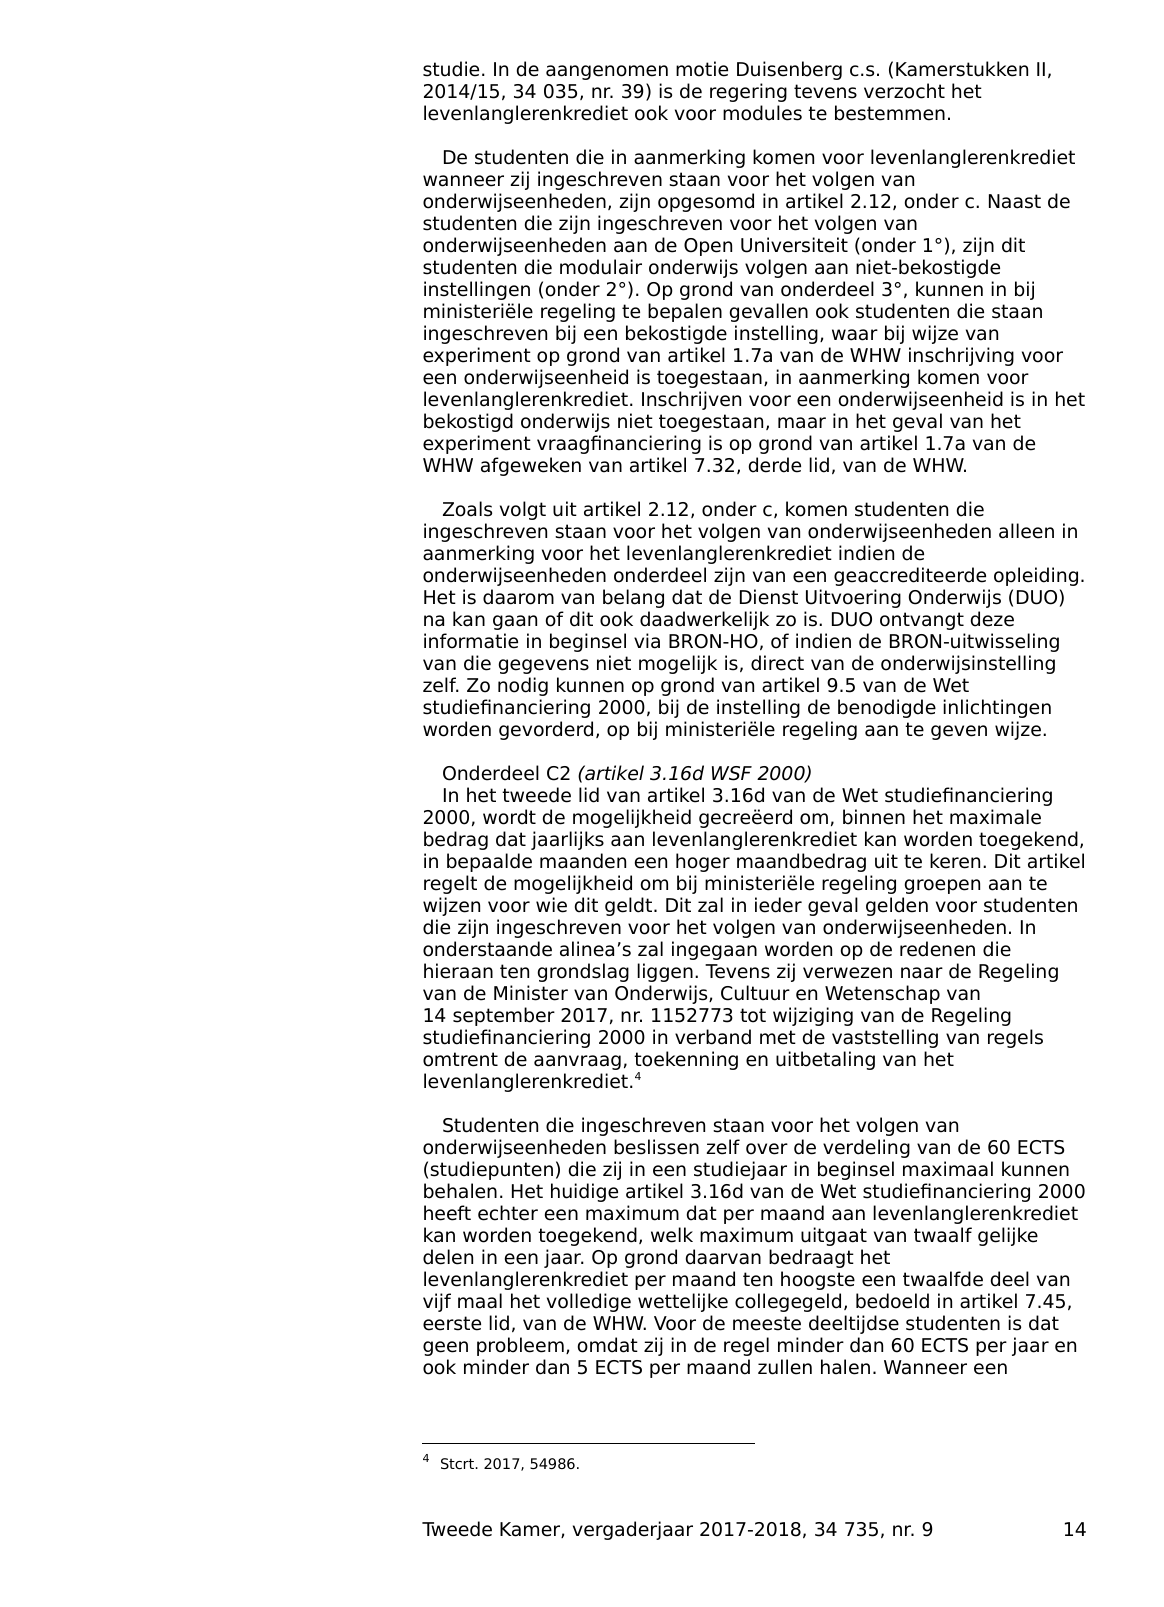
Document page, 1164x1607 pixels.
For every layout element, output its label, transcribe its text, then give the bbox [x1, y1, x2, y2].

text Stcrt. 2017, 54986. [422, 1452, 1087, 1474]
text In het tweede lid van artikel 3.16d van de Wet studiefinanciering 2000, wordt de mogelijkheid gecreëerd om, binnen het maximale bedrag dat jaarlijks aan levenlanglerenkrediet kan worden toegekend, in bepaalde maanden een hoger maandbedrag uit te keren. Dit artikel regelt de mogelijkheid om bij ministeriële regeling groepen aan te wijzen voor wie dit geldt. Dit zal in ieder geval gelden voor studenten die zijn ingeschreven voor het volgen van onderwijseenheden. In onderstaande alinea’s zal ingegaan worden op de redenen die hieraan ten grondslag liggen. Tevens zij verwezen naar de Regeling van de Minister van Onderwijs, Cultuur en Wetenschap van 14 september 2017, nr. 1152773 tot wijziging van de Regeling studiefinanciering 2000 in verband met de vaststelling van regels omtrent de aanvraag, toekenning en uitbetaling van het levenlanglerenkrediet. [422, 785, 1087, 1093]
text studie. In de aangenomen motie Duisenberg c.s. (Kamerstukken II, 2014/15, 34 035, nr. 39) is de regering tevens verzocht het levenlanglerenkrediet ook voor modules te bestemmen. [422, 59, 1087, 125]
text Studenten die ingeschreven staan voor het volgen van onderwijseenheden beslissen zelf over de verdeling van de 60 ECTS (studiepunten) die zij in een studiejaar in beginsel maximaal kunnen behalen. Het huidige artikel 3.16d van de Wet studiefinanciering 2000 heeft echter een maximum dat per maand aan levenlanglerenkrediet kan worden toegekend, welk maximum uitgaat van twaalf gelijke delen in een jaar. Op grond daarvan bedraagt het levenlanglerenkrediet per maand ten hoogste een twaalfde deel van vijf maal het volledige wettelijke collegegeld, bedoeld in artikel 7.45, eerste lid, van de WHW. Voor de meeste deeltijdse studenten is dat geen probleem, omdat zij in de regel minder dan 60 ECTS per jaar en ook minder dan 5 ECTS per maand zullen halen. Wanneer een [422, 1115, 1087, 1379]
text De studenten die in aanmerking komen voor levenlanglerenkrediet wanneer zij ingeschreven staan voor het volgen van onderwijseenheden, zijn opgesomd in artikel 2.12, onder c. Naast de studenten die zijn ingeschreven voor het volgen van onderwijseenheden aan de Open Universiteit (onder 1°), zijn dit studenten die modulair onderwijs volgen aan niet-bekostigde instellingen (onder 2°). Op grond van onderdeel 3°, kunnen in bij ministeriële regeling te bepalen gevallen ook studenten die staan ingeschreven bij een bekostigde instelling, waar bij wijze van experiment op grond van artikel 1.7a van de WHW inschrijving voor een onderwijseenheid is toegestaan, in aanmerking komen voor levenlanglerenkrediet. Inschrijven voor een onderwijseenheid is in het bekostigd onderwijs niet toegestaan, maar in het geval van het experiment vraagfinanciering is op grond van artikel 1.7a van de WHW afgeweken van artikel 7.32, derde lid, van de WHW. [422, 147, 1087, 477]
text Onderdeel C2 (artikel 3.16d WSF 2000) [422, 763, 1087, 785]
text Zoals volgt uit artikel 2.12, onder c, komen studenten die ingeschreven staan voor het volgen van onderwijseenheden alleen in aanmerking voor het levenlanglerenkrediet indien de onderwijseenheden onderdeel zijn van een geaccrediteerde opleiding. Het is daarom van belang dat de Dienst Uitvoering Onderwijs (DUO) na kan gaan of dit ook daadwerkelijk zo is. DUO ontvangt deze informatie in beginsel via BRON-HO, of indien de BRON-uitwisseling van die gegevens niet mogelijk is, direct van de onderwijsinstelling zelf. Zo nodig kunnen op grond van artikel 9.5 van de Wet studiefinanciering 2000, bij de instelling de benodigde inlichtingen worden gevorderd, op bij ministeriële regeling aan te geven wijze. [422, 499, 1087, 741]
